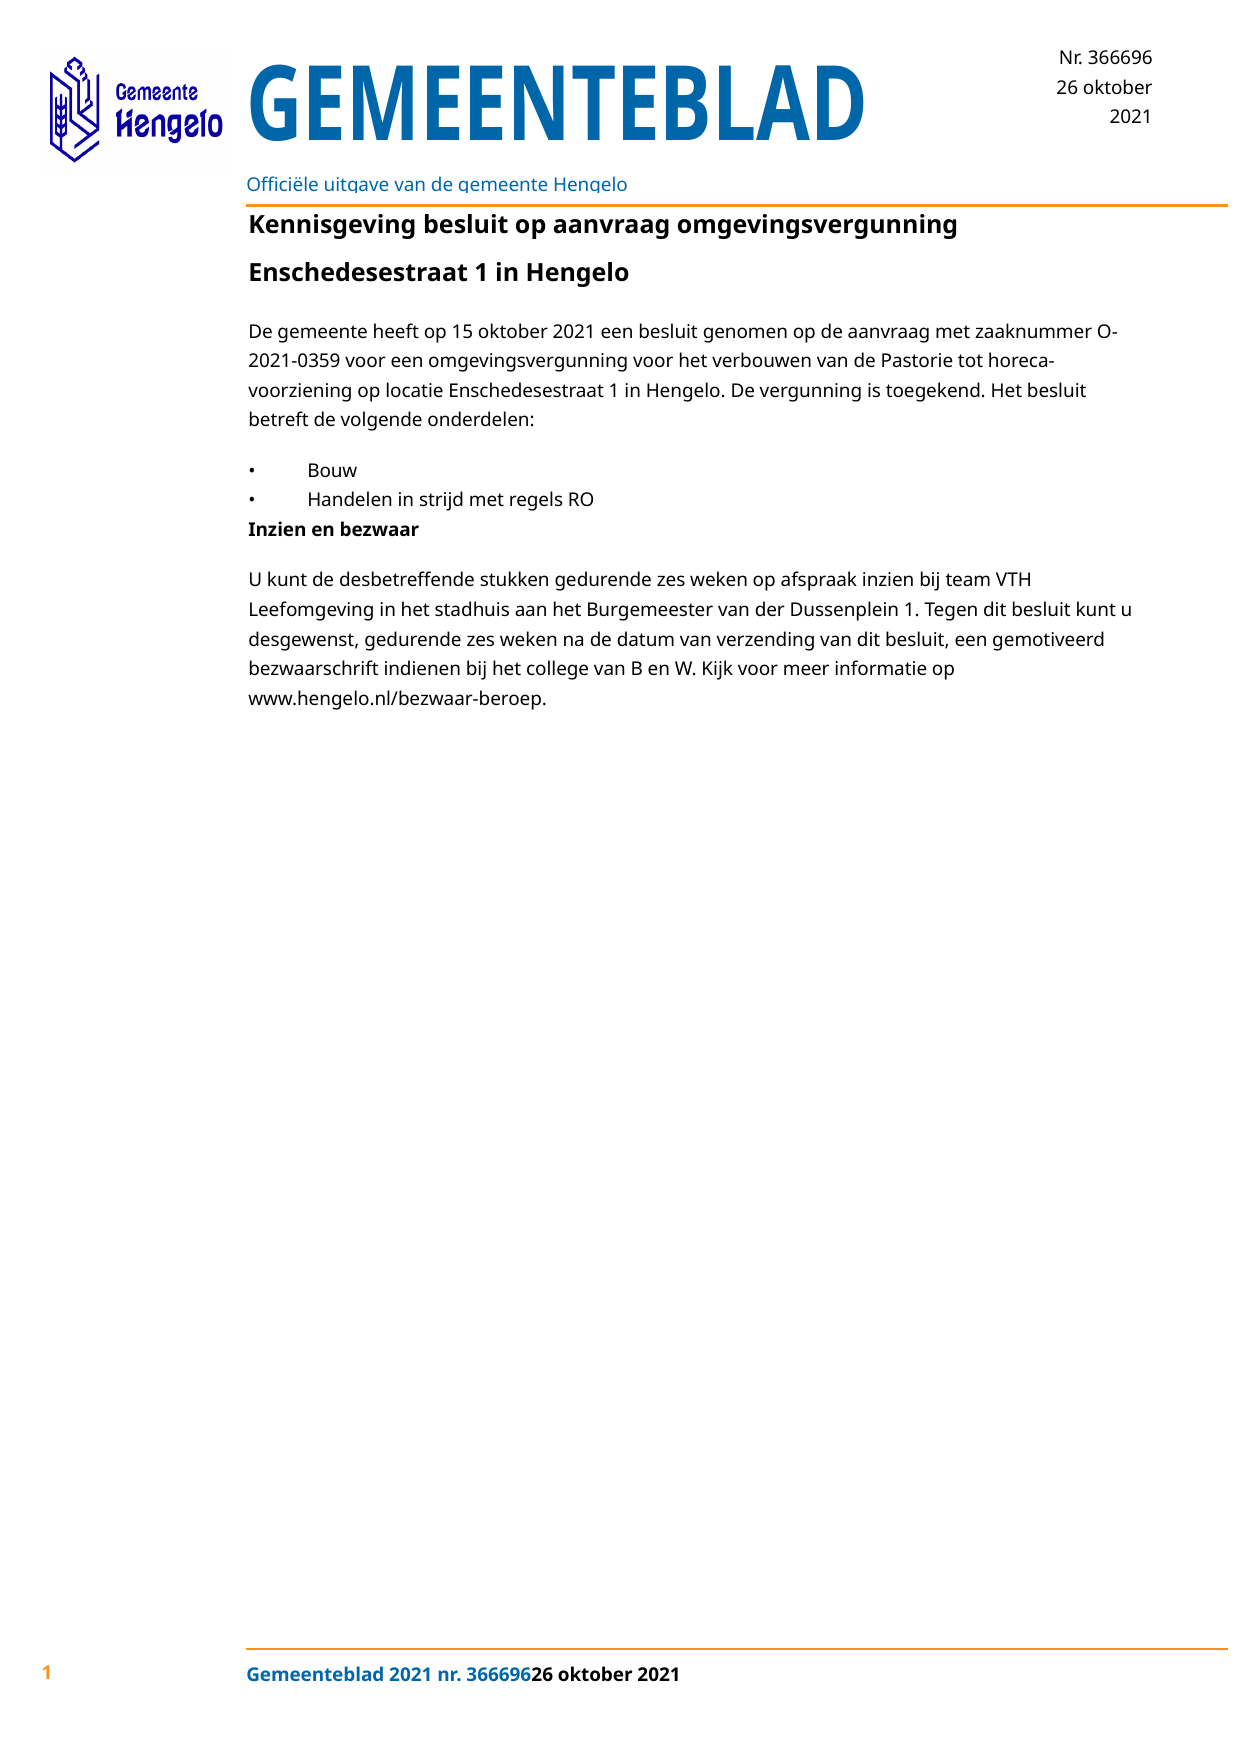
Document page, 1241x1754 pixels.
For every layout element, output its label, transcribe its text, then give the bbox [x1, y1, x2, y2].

text De gemeente heeft op 15 oktober 2021 een besluit genomen op de aanvraag met zaaknummer O-2021-0359 voor een omgevingsvergunning voor het verbouwen van de Pastorie tot horeca-voorziening op locatie Enschedesestraat 1 in Hengelo. De vergunning is toegekend. Het besluit betreft de volgende onderdelen: [248, 318, 1152, 432]
text Inzien en bezwaar [248, 516, 1152, 542]
text U kunt de desbetreffende stukken gedurende zes weken op afspraak inzien bij team VTH Leefomgeving in het stadhuis aan het Burgemeester van der Dussenplein 1. Tegen dit besluit kunt u desgewenst, gedurende zes weken na de datum van verzending van dit besluit, een gemotiveerd bezwaarschrift indienen bij het college van B en W. Kijk voor meer informatie op www.hengelo.nl/bezwaar-beroep. [248, 567, 1152, 711]
picture [41, 47, 231, 172]
list Bouw [248, 457, 1152, 483]
list Handelen in strijd met regels RO [248, 487, 1152, 512]
text Kennisgeving besluit op aanvraag omgevingsvergunning Enschedesestraat 1 in Hengelo [248, 207, 1152, 288]
